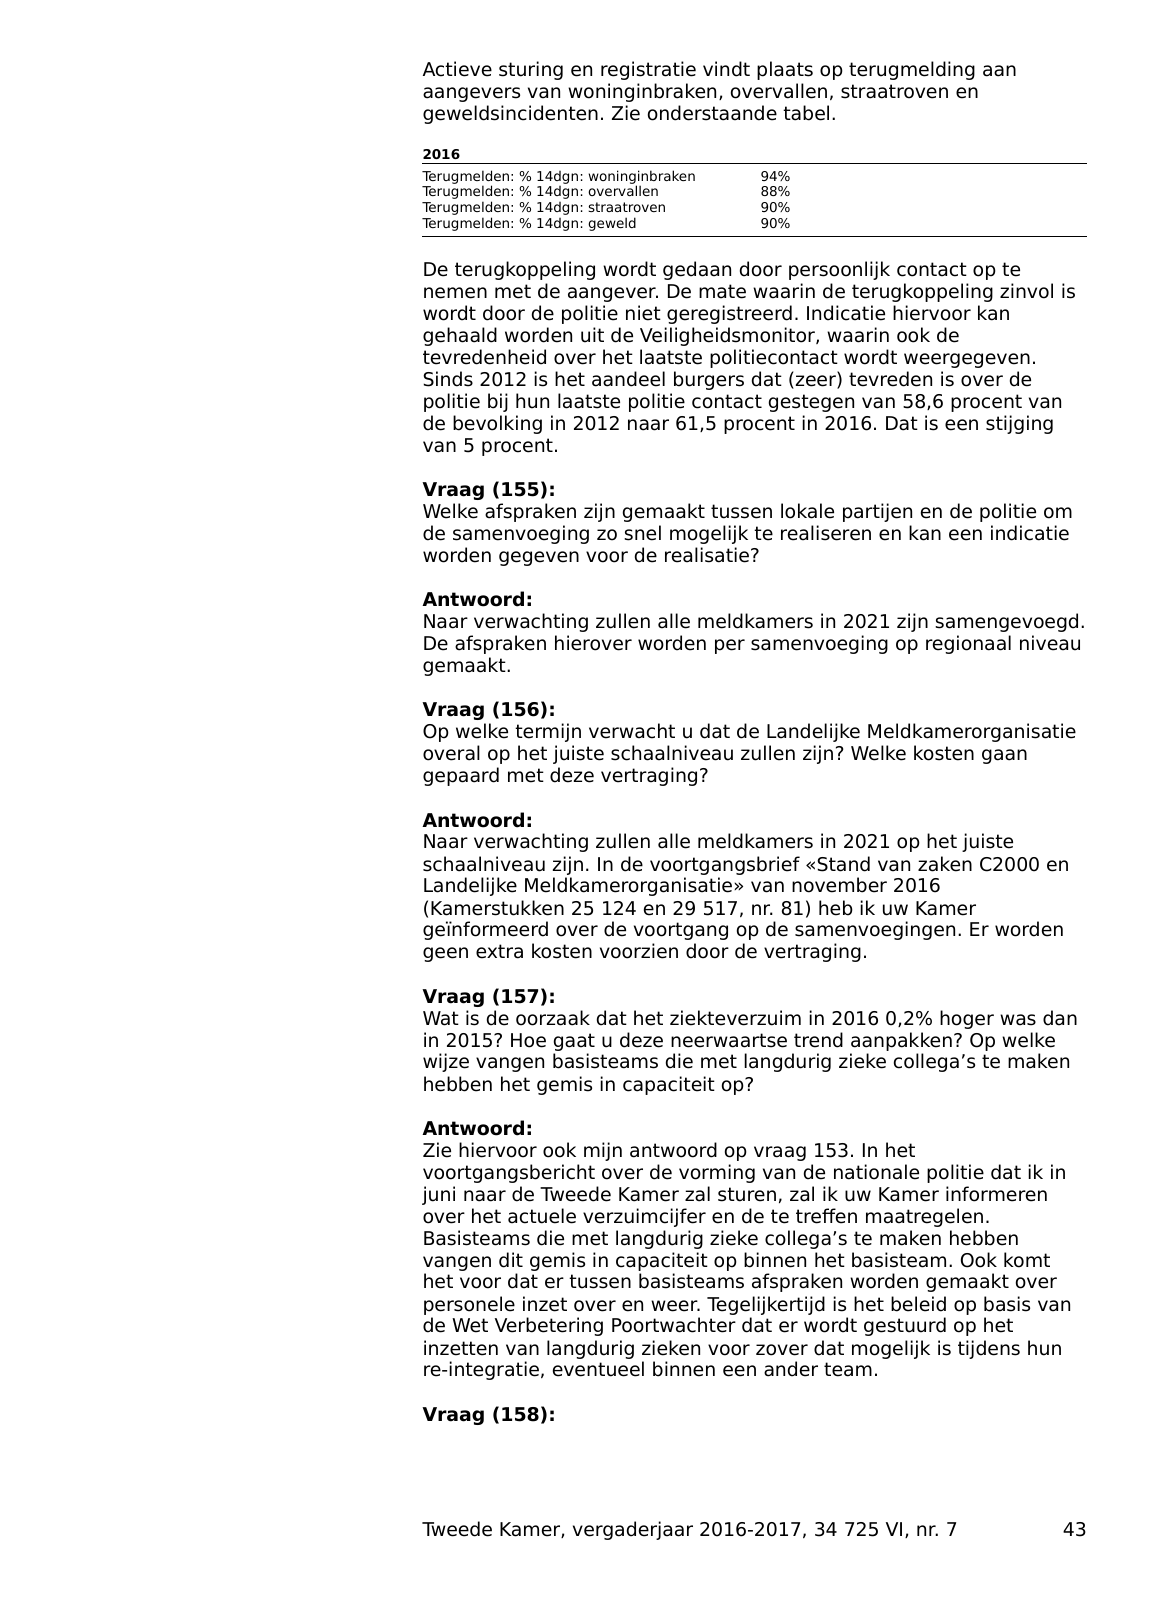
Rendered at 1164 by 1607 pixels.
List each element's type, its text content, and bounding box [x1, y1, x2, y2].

text Wat is de oorzaak dat het ziekteverzuim in 2016 0,2% hoger was dan in 2015? Hoe gaat u deze neerwaartse trend aanpakken? Op welke wijze vangen basisteams die met langdurig zieke collega’s te maken hebben het gemis in capaciteit op? [422, 1007, 1087, 1095]
text Antwoord: [422, 589, 1087, 611]
text Naar verwachting zullen alle meldkamers in 2021 op het juiste schaalniveau zijn. In de voortgangsbrief «Stand van zaken C2000 en Landelijke Meldkamerorganisatie» van november 2016 (Kamerstukken 25 124 en 29 517, nr. 81) heb ik uw Kamer geïnformeerd over de voortgang op de samenvoegingen. Er worden geen extra kosten voorzien door de vertraging. [422, 831, 1087, 963]
text Actieve sturing en registratie vindt plaats op terugmelding aan aangevers van woninginbraken, overvallen, straatroven en geweldsincidenten. Zie onderstaande tabel. [422, 59, 1087, 125]
table_cell Terugmelden: % 14dgn: woninginbraken [422, 164, 754, 184]
text Op welke termijn verwacht u dat de Landelijke Meldkamerorganisatie overal op het juiste schaalniveau zullen zijn? Welke kosten gaan gepaard met deze vertraging? [422, 721, 1087, 787]
text Vraag (157): [422, 986, 1087, 1007]
table_cell 94% [754, 164, 1087, 184]
table_cell Terugmelden: % 14dgn: overvallen [422, 184, 754, 200]
table_header 2016 [422, 147, 1087, 163]
table_cell Terugmelden: % 14dgn: geweld [422, 216, 754, 236]
text Naar verwachting zullen alle meldkamers in 2021 zijn samengevoegd. De afspraken hierover worden per samenvoeging op regionaal niveau gemaakt. [422, 611, 1087, 677]
table_cell Terugmelden: % 14dgn: straatroven [422, 200, 754, 216]
table_cell 90% [754, 200, 1087, 216]
text Antwoord: [422, 1118, 1087, 1139]
table_cell 90% [754, 216, 1087, 236]
text Antwoord: [422, 809, 1087, 831]
text Vraag (158): [422, 1403, 1087, 1426]
table_cell 88% [754, 184, 1087, 200]
text Vraag (156): [422, 699, 1087, 721]
text Welke afspraken zijn gemaakt tussen lokale partijen en de politie om de samenvoeging zo snel mogelijk te realiseren en kan een indicatie worden gegeven voor de realisatie? [422, 501, 1087, 567]
text Zie hiervoor ook mijn antwoord op vraag 153. In het voortgangsbericht over de vorming van de nationale politie dat ik in juni naar de Tweede Kamer zal sturen, zal ik uw Kamer informeren over het actuele verzuimcijfer en de te treffen maatregelen. Basisteams die met langdurig zieke collega’s te maken hebben vangen dit gemis in capaciteit op binnen het basisteam. Ook komt het voor dat er tussen basisteams afspraken worden gemaakt over personele inzet over en weer. Tegelijkertijd is het beleid op basis van de Wet Verbetering Poortwachter dat er wordt gestuurd op het inzetten van langdurig zieken voor zover dat mogelijk is tijdens hun re-integratie, eventueel binnen een ander team. [422, 1139, 1087, 1381]
text De terugkoppeling wordt gedaan door persoonlijk contact op te nemen met de aangever. De mate waarin de terugkoppeling zinvol is wordt door de politie niet geregistreerd. Indicatie hiervoor kan gehaald worden uit de Veiligheidsmonitor, waarin ook de tevredenheid over het laatste politiecontact wordt weergegeven. Sinds 2012 is het aandeel burgers dat (zeer) tevreden is over de politie bij hun laatste politie contact gestegen van 58,6 procent van de bevolking in 2012 naar 61,5 procent in 2016. Dat is een stijging van 5 procent. [422, 259, 1087, 457]
text Vraag (155): [422, 479, 1087, 501]
